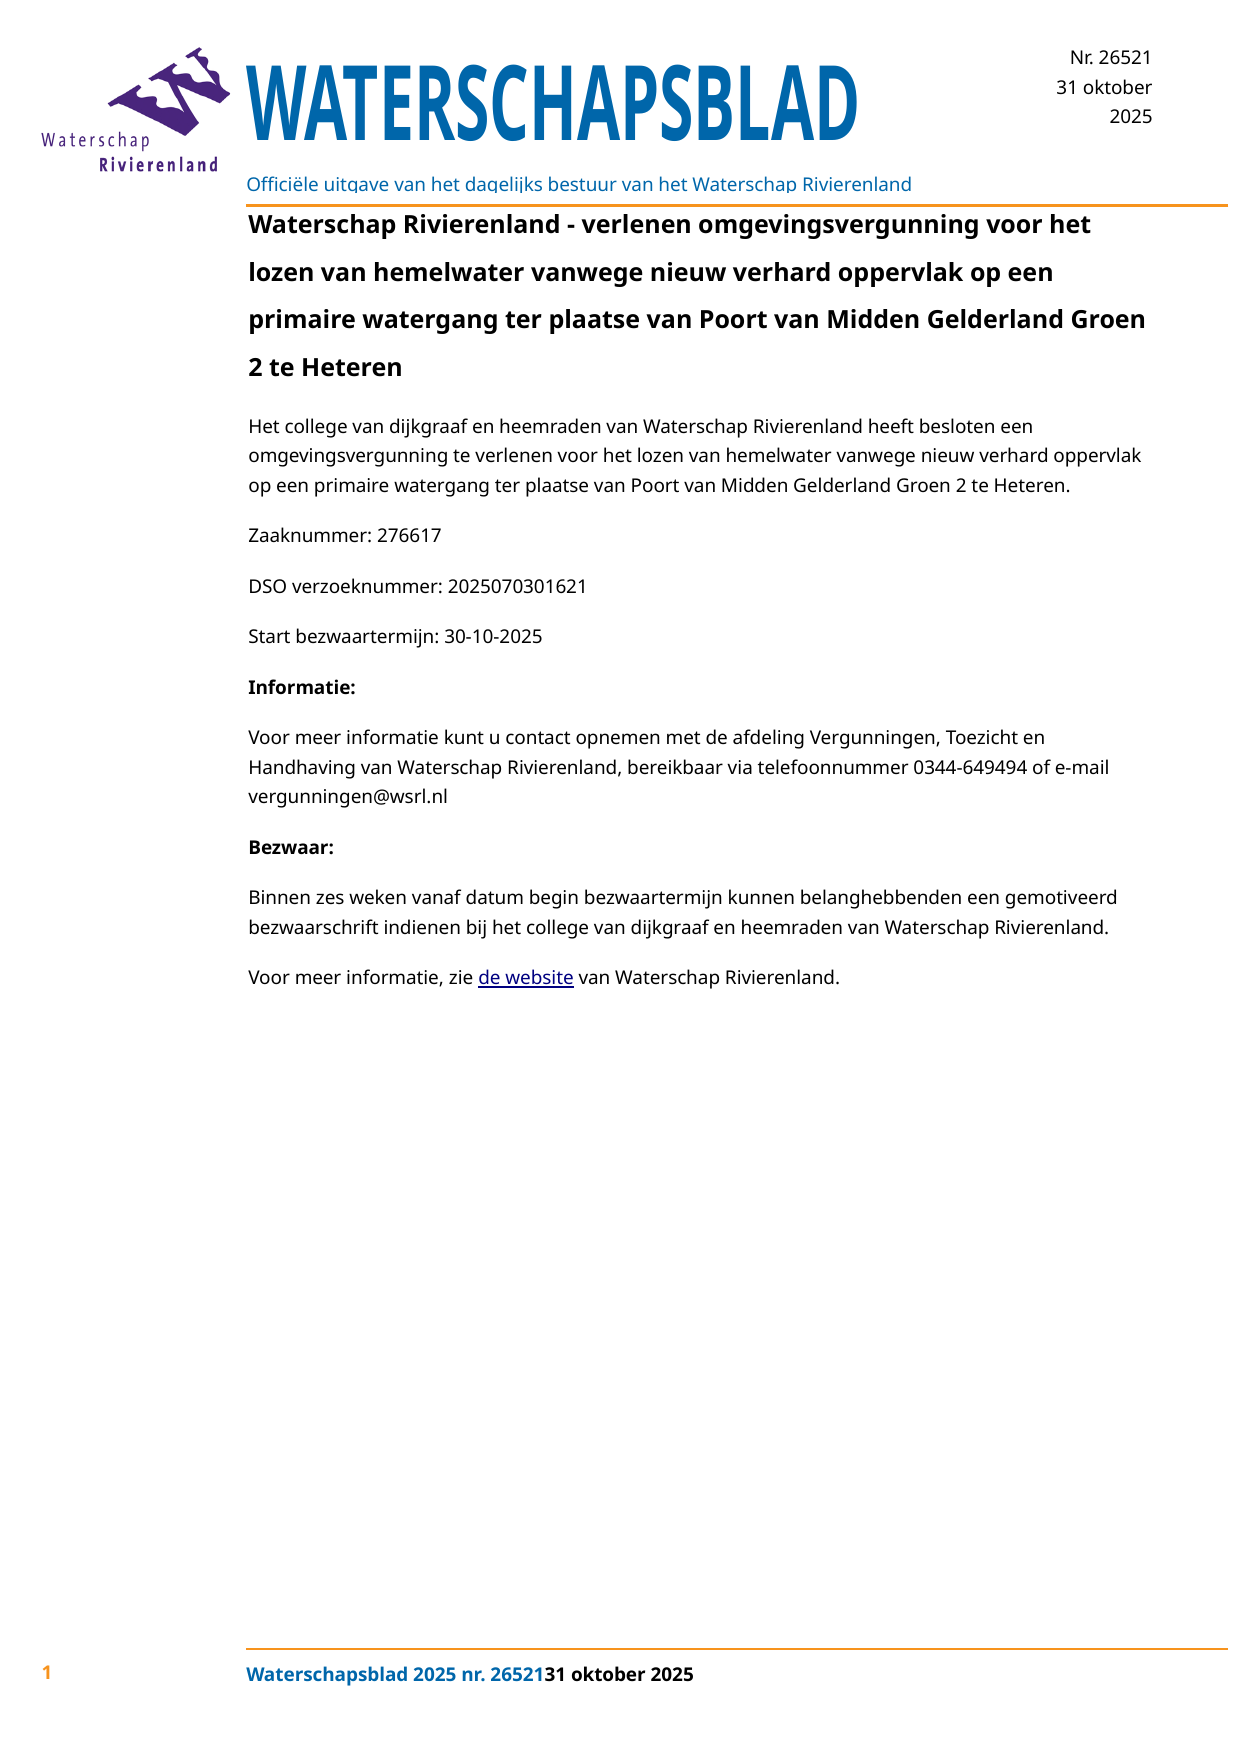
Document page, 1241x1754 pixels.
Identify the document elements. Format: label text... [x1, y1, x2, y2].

text Voor meer informatie, zie de website van Waterschap Rivierenland. [248, 964, 1152, 990]
text Voor meer informatie kunt u contact opnemen met de afdeling Vergunningen, Toezicht en Handhaving van Waterschap Rivierenland, bereikbaar via telefoonnummer 0344-649494 of e-mail vergunningen@wsrl.nl [248, 724, 1152, 809]
text Informatie: [248, 674, 1152, 700]
text Het college van dijkgraaf en heemraden van Waterschap Rivierenland heeft besloten een omgevingsvergunning te verlenen voor het lozen van hemelwater vanwege nieuw verhard oppervlak op een primaire watergang ter plaatse van Poort van Midden Gelderland Groen 2 te Heteren. [248, 413, 1152, 498]
text Binnen zes weken vanaf datum begin bezwaartermijn kunnen belanghebbenden een gemotiveerd bezwaarschrift indienen bij het college van dijkgraaf en heemraden van Waterschap Rivierenland. [248, 884, 1152, 940]
text Start bezwaartermijn: 30-10-2025 [248, 623, 1152, 649]
text Waterschap Rivierenland - verlenen omgevingsvergunning voor het lozen van hemelwater vanwege nieuw verhard oppervlak op een primaire watergang ter plaatse van Poort van Midden Gelderland Groen 2 te Heteren [248, 207, 1152, 384]
picture [41, 47, 231, 172]
text Zaaknummer: 276617 [248, 523, 1152, 548]
text Bezwaar: [248, 834, 1152, 860]
text DSO verzoeknummer: 2025070301621 [248, 573, 1152, 599]
